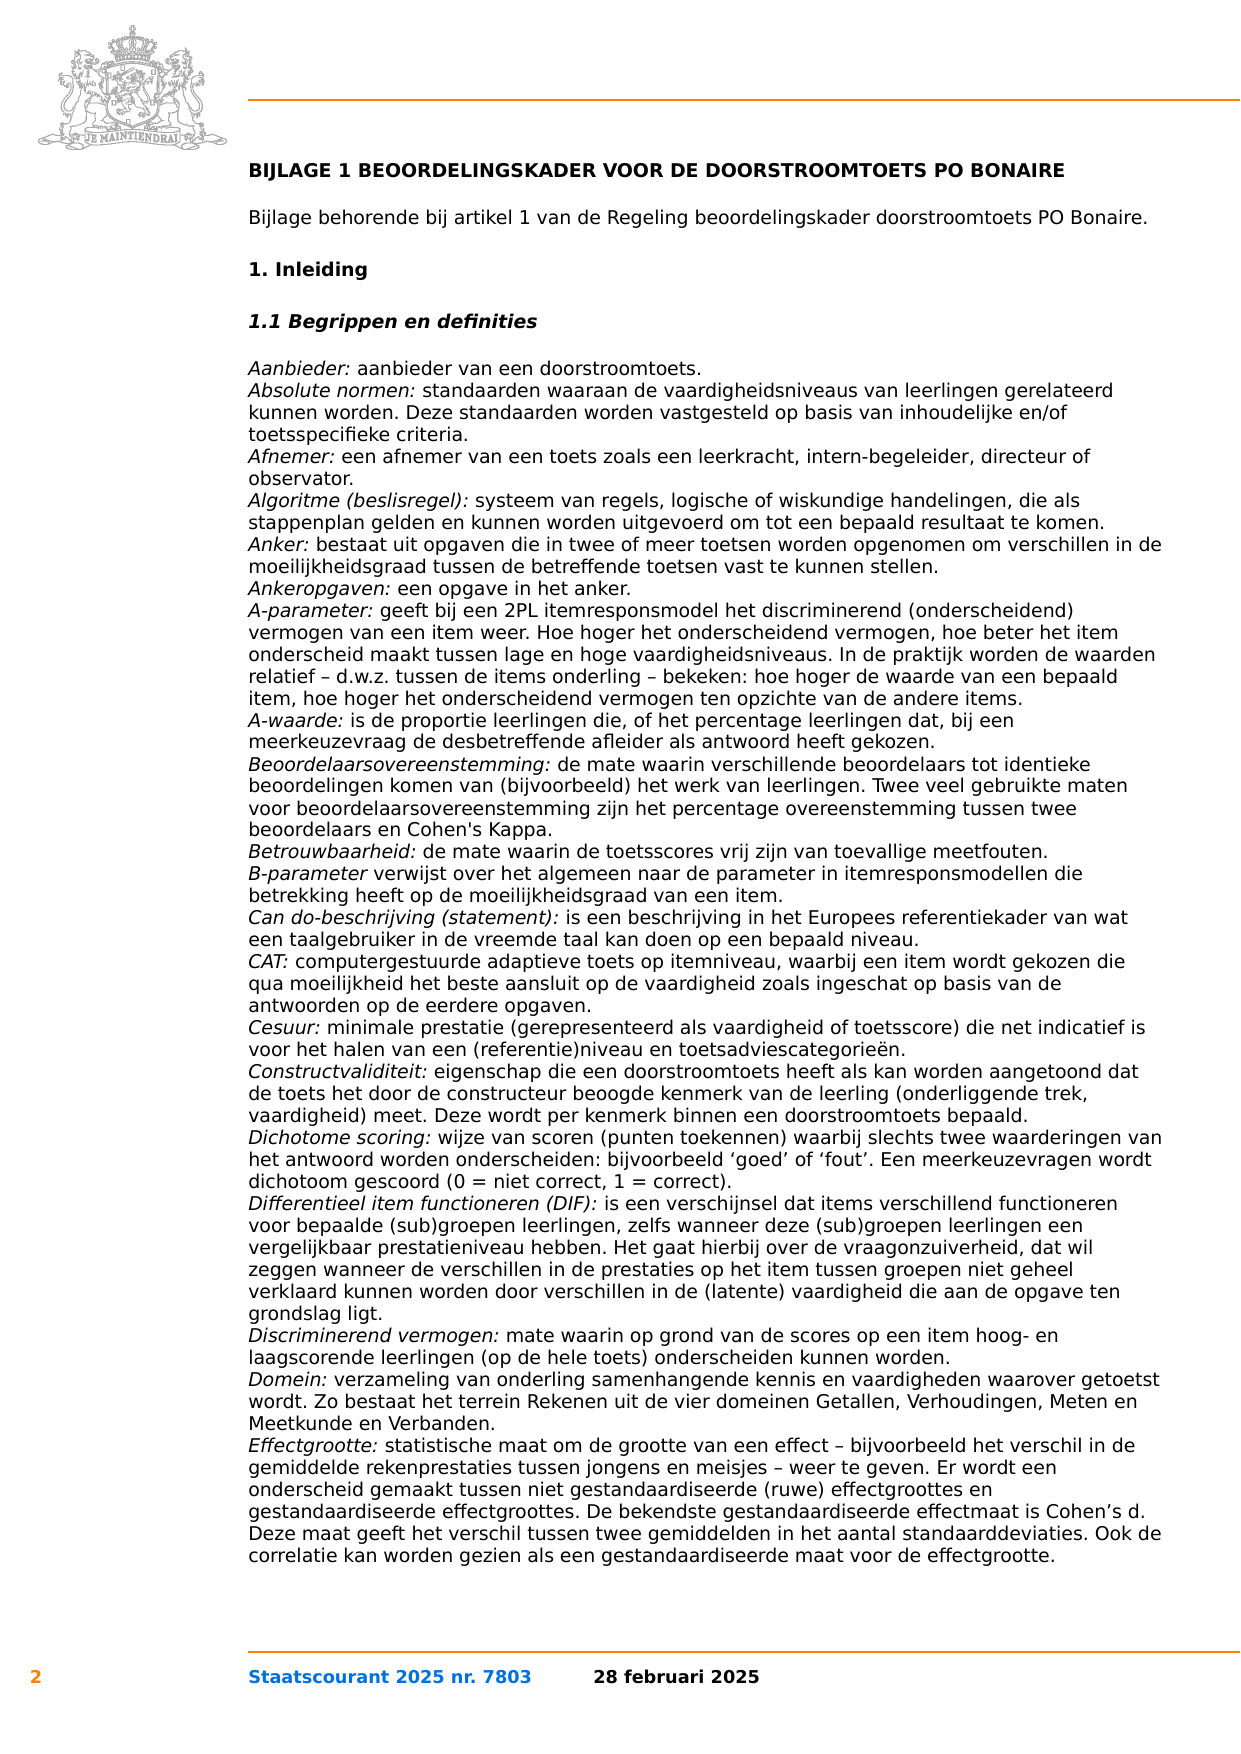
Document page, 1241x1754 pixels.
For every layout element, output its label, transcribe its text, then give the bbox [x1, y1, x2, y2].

text Anker: bestaat uit opgaven die in twee of meer toetsen worden opgenomen om verschillen in de moeilijkheidsgraad tussen de betreffende toetsen vast te kunnen stellen. [248, 534, 1163, 578]
text Differentieel item functioneren (DIF): is een verschijnsel dat items verschillend functioneren voor bepaalde (sub)groepen leerlingen, zelfs wanneer deze (sub)groepen leerlingen een vergelijkbaar prestatieniveau hebben. Het gaat hierbij over de vraagonzuiverheid, dat wil zeggen wanneer de verschillen in de prestaties op het item tussen groepen niet geheel verklaard kunnen worden door verschillen in de (latente) vaardigheid die aan de opgave ten grondslag ligt. [248, 1193, 1163, 1325]
text Beoordelaarsovereenstemming: de mate waarin verschillende beoordelaars tot identieke beoordelingen komen van (bijvoorbeeld) het werk van leerlingen. Twee veel gebruikte maten voor beoordelaarsovereenstemming zijn het percentage overeenstemming tussen twee beoordelaars en Cohen's Kappa. [248, 753, 1163, 841]
subtitle BIJLAGE 1 BEOORDELINGSKADER VOOR DE DOORSTROOMTOETS PO BONAIRE [248, 160, 1163, 182]
text Absolute normen: standaarden waaraan de vaardigheidsniveaus van leerlingen gerelateerd kunnen worden. Deze standaarden worden vastgesteld op basis van inhoudelijke en/of toetsspecifieke criteria. [248, 380, 1163, 446]
text Aanbieder: aanbieder van een doorstroomtoets. [248, 358, 1163, 380]
picture [38, 25, 227, 150]
text Algoritme (beslisregel): systeem van regels, logische of wiskundige handelingen, die als stappenplan gelden en kunnen worden uitgevoerd om tot een bepaald resultaat te komen. [248, 490, 1163, 534]
text Discriminerend vermogen: mate waarin op grond van de scores op een item hoog- en laagscorende leerlingen (op de hele toets) onderscheiden kunnen worden. [248, 1325, 1163, 1369]
text CAT: computergestuurde adaptieve toets op itemniveau, waarbij een item wordt gekozen die qua moeilijkheid het beste aansluit op de vaardigheid zoals ingeschat op basis van de antwoorden op de eerdere opgaven. [248, 951, 1163, 1017]
text Effectgrootte: statistische maat om de grootte van een effect – bijvoorbeeld het verschil in de gemiddelde rekenprestaties tussen jongens en meisjes – weer te geven. Er wordt een onderscheid gemaakt tussen niet gestandaardiseerde (ruwe) effectgroottes en gestandaardiseerde effectgroottes. De bekendste gestandaardiseerde effectmaat is Cohen’s d. Deze maat geeft het verschil tussen twee gemiddelden in het aantal standaarddeviaties. Ook de correlatie kan worden gezien als een gestandaardiseerde maat voor de effectgrootte. [248, 1435, 1163, 1567]
text Domein: verzameling van onderling samenhangende kennis en vaardigheden waarover getoetst wordt. Zo bestaat het terrein Rekenen uit de vier domeinen Getallen, Verhoudingen, Meten en Meetkunde en Verbanden. [248, 1369, 1163, 1435]
text Afnemer: een afnemer van een toets zoals een leerkracht, intern-begeleider, directeur of observator. [248, 446, 1163, 490]
text B-parameter verwijst over het algemeen naar de parameter in itemresponsmodellen die betrekking heeft op de moeilijkheidsgraad van een item. [248, 863, 1163, 907]
subtitle 1. Inleiding [248, 259, 1163, 281]
text Ankeropgaven: een opgave in het anker. [248, 578, 1163, 599]
text Bijlage behorende bij artikel 1 van de Regeling beoordelingskader doorstroomtoets PO Bonaire. [248, 207, 1163, 229]
subtitle 1.1 Begrippen en definities [248, 311, 1163, 333]
text Dichotome scoring: wijze van scoren (punten toekennen) waarbij slechts twee waarderingen van het antwoord worden onderscheiden: bijvoorbeeld ‘goed’ of ‘fout’. Een meerkeuzevragen wordt dichotoom gescoord (0 = niet correct, 1 = correct). [248, 1127, 1163, 1193]
text Can do-beschrijving (statement): is een beschrijving in het Europees referentiekader van wat een taalgebruiker in de vreemde taal kan doen op een bepaald niveau. [248, 907, 1163, 951]
text Cesuur: minimale prestatie (gerepresenteerd als vaardigheid of toetsscore) die net indicatief is voor het halen van een (referentie)niveau en toetsadviescategorieën. [248, 1017, 1163, 1061]
text Betrouwbaarheid: de mate waarin de toetsscores vrij zijn van toevallige meetfouten. [248, 841, 1163, 863]
text A-parameter: geeft bij een 2PL itemresponsmodel het discriminerend (onderscheidend) vermogen van een item weer. Hoe hoger het onderscheidend vermogen, hoe beter het item onderscheid maakt tussen lage en hoge vaardigheidsniveaus. In de praktijk worden de waarden relatief – d.w.z. tussen de items onderling – bekeken: hoe hoger de waarde van een bepaald item, hoe hoger het onderscheidend vermogen ten opzichte van de andere items. [248, 599, 1163, 709]
text A-waarde: is de proportie leerlingen die, of het percentage leerlingen dat, bij een meerkeuzevraag de desbetreffende afleider als antwoord heeft gekozen. [248, 709, 1163, 753]
text Constructvaliditeit: eigenschap die een doorstroomtoets heeft als kan worden aangetoond dat de toets het door de constructeur beoogde kenmerk van de leerling (onderliggende trek, vaardigheid) meet. Deze wordt per kenmerk binnen een doorstroomtoets bepaald. [248, 1061, 1163, 1127]
